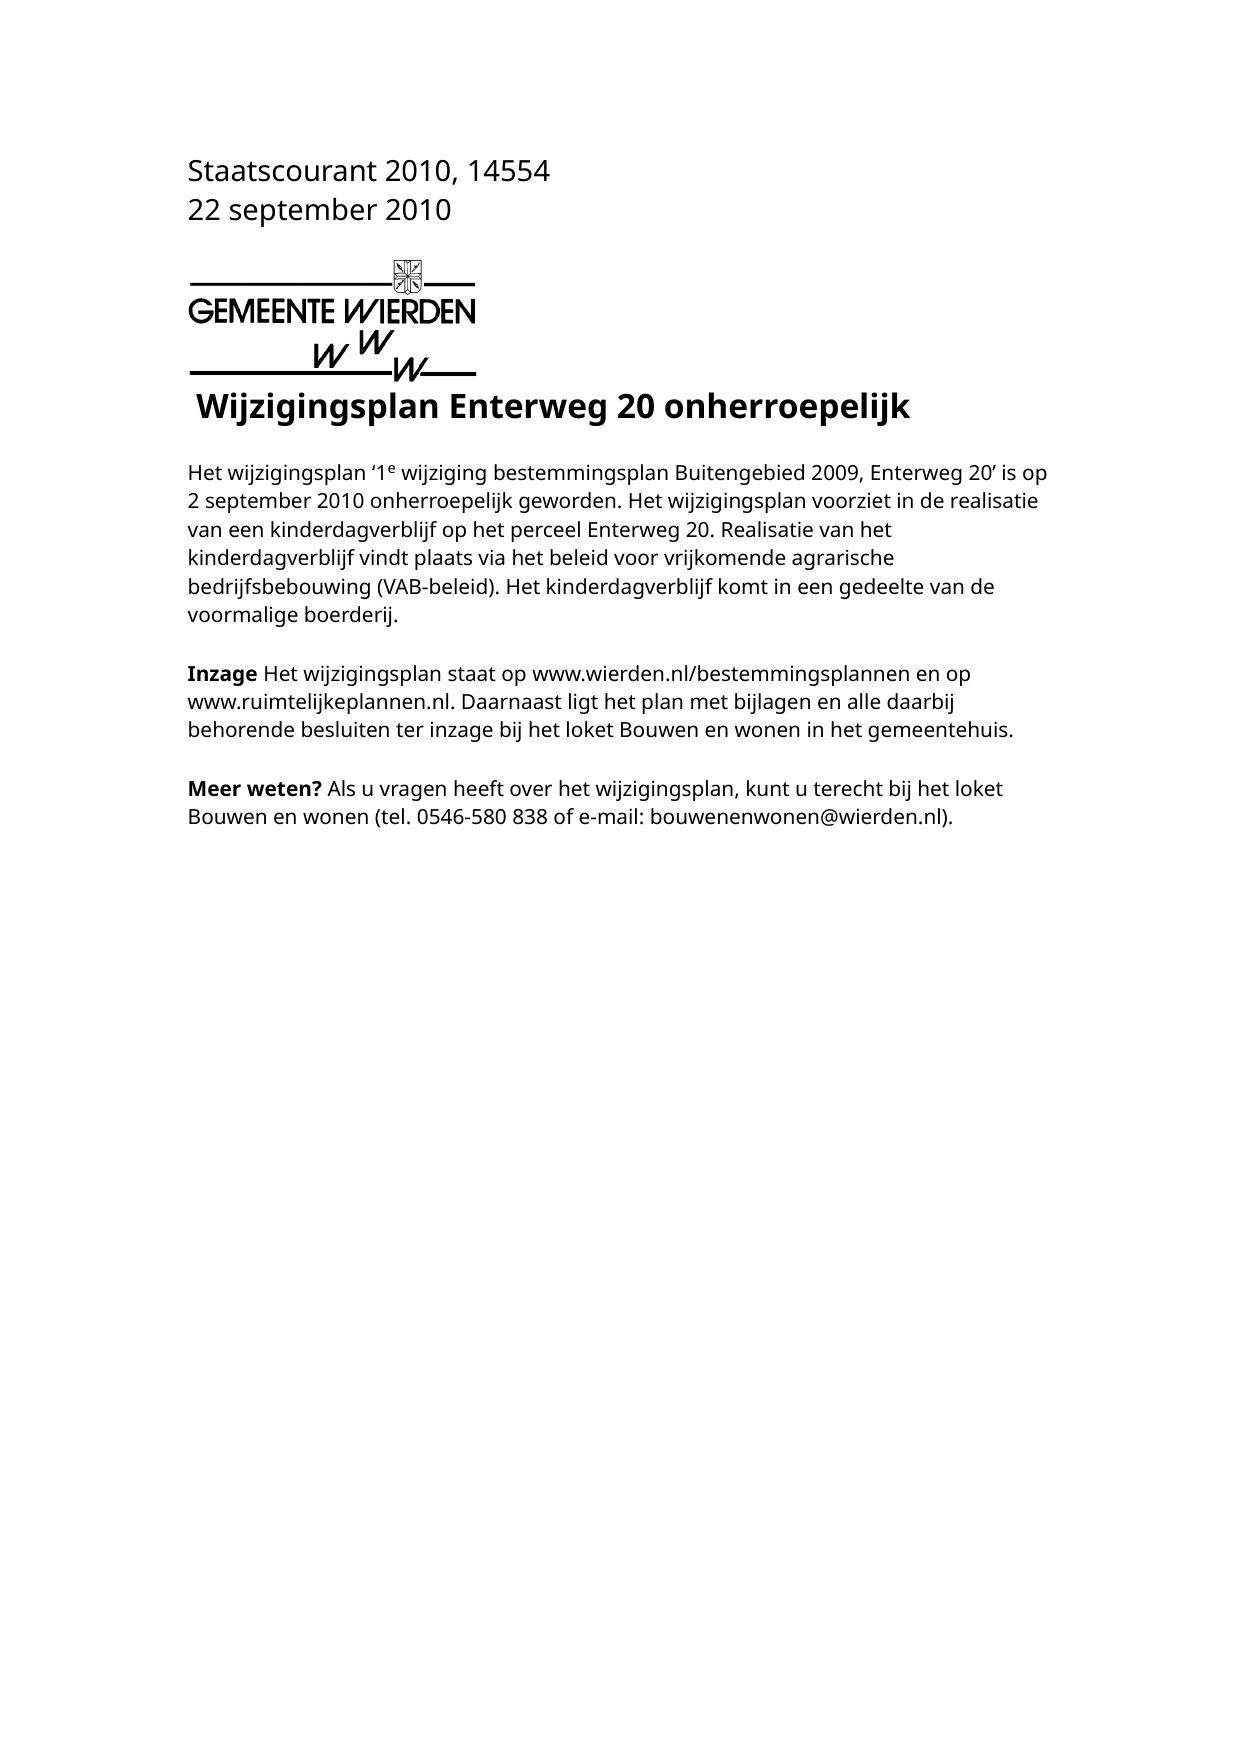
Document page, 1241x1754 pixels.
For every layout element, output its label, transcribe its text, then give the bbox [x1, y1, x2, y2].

text Staatscourant 2010, 14554 [187, 150, 1053, 190]
subtitle Wijzigingsplan Enterweg 20 onherroepelijk [187, 271, 1053, 428]
text Meer weten? Als u vragen heeft over het wijzigingsplan, kunt u terecht bij het loket Bouwen en wonen (tel. 0546-580 838 of e-mail: bouwenenwonen@wierden.nl). [187, 774, 1053, 831]
picture [187, 258, 477, 383]
text 22 september 2010 [187, 190, 1053, 229]
text Inzage Het wijzigingsplan staat op www.wierden.nl/bestemmingsplannen en op www.ruimtelijkeplannen.nl. Daarnaast ligt het plan met bijlagen en alle daarbij behorende besluiten ter inzage bij het loket Bouwen en wonen in het gemeentehuis. [187, 659, 1053, 744]
text Het wijzigingsplan ‘1e wijziging bestemmingsplan Buitengebied 2009, Enterweg 20’ is op 2 september 2010 onherroepelijk geworden. Het wijzigingsplan voorziet in de realisatie van een kinderdagverblijf op het perceel Enterweg 20. Realisatie van het kinderdagverblijf vindt plaats via het beleid voor vrijkomende agrarische bedrijfsbebouwing (VAB-beleid). Het kinderdagverblijf komt in een gedeelte van de voormalige boerderij. [187, 458, 1053, 629]
